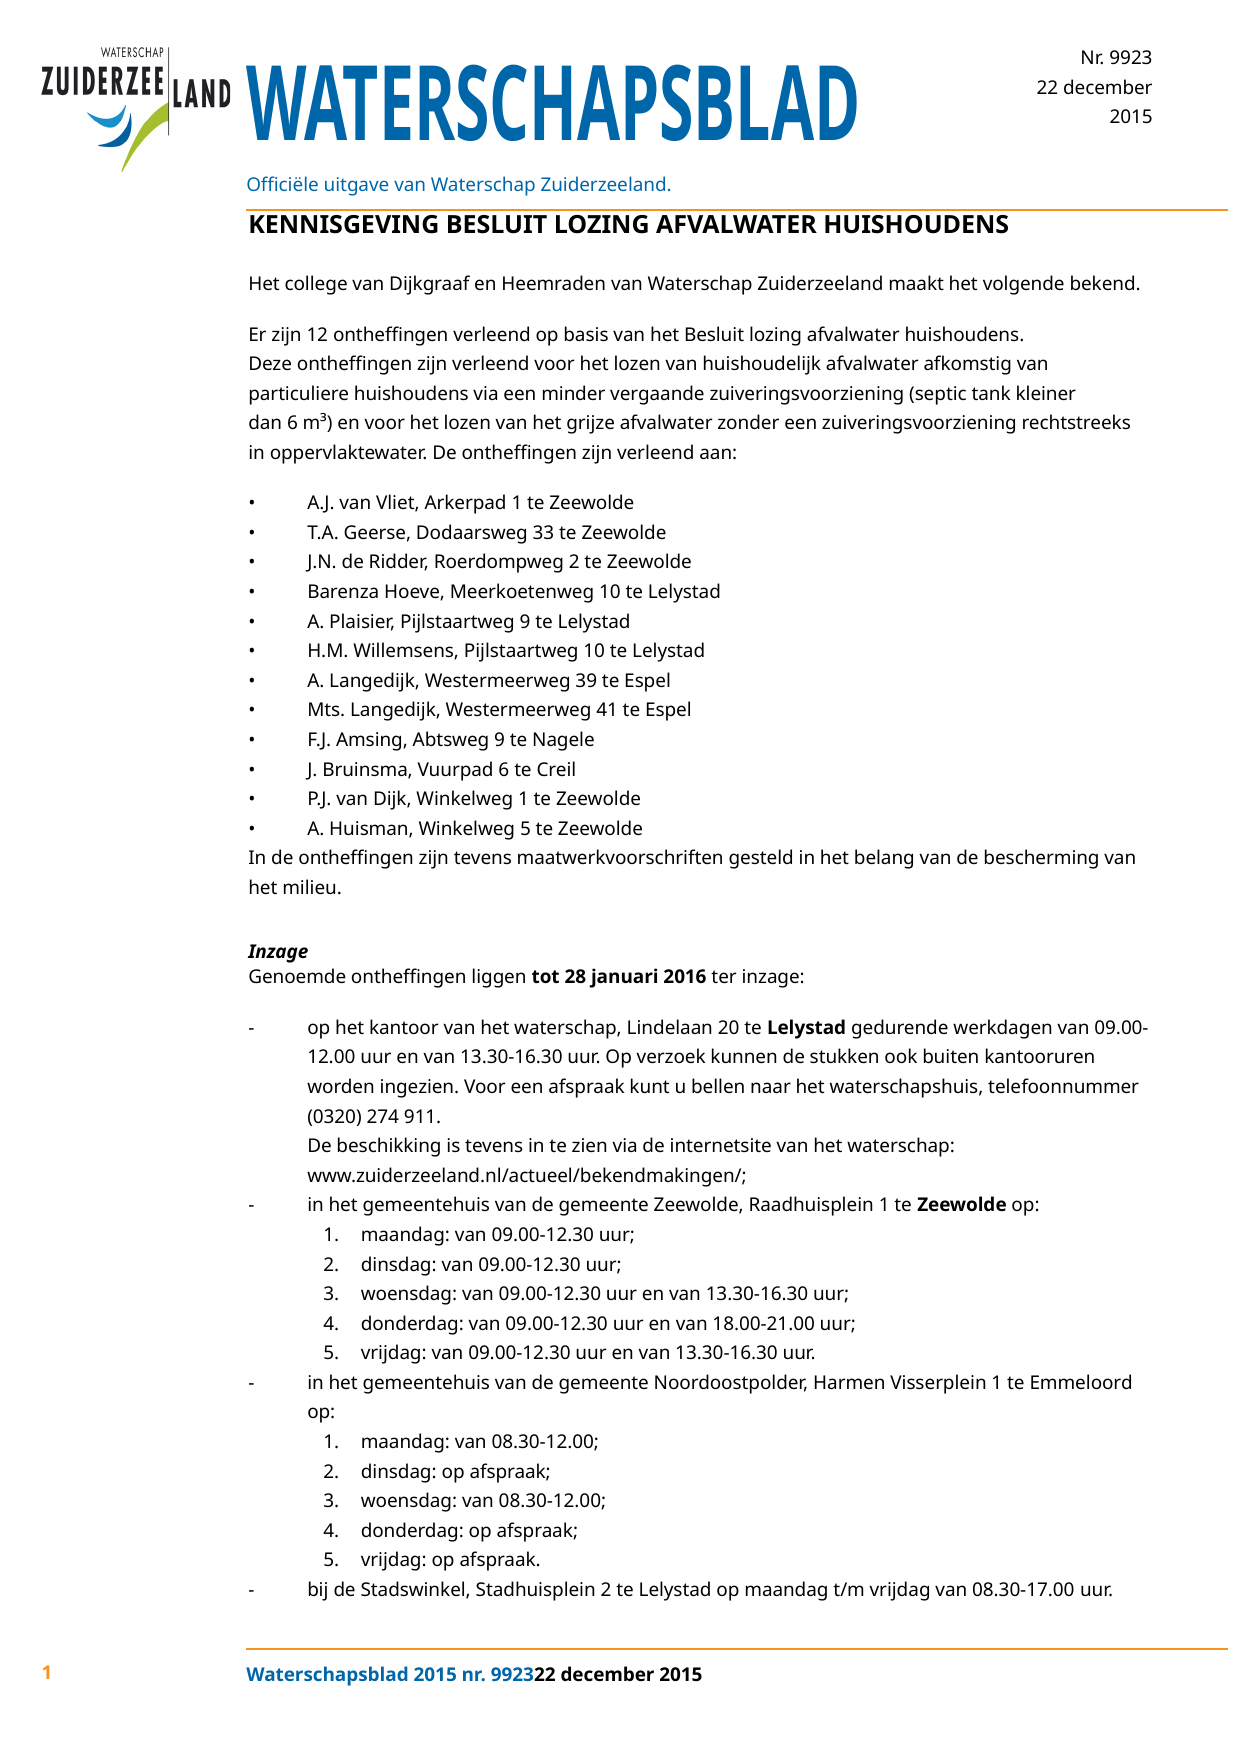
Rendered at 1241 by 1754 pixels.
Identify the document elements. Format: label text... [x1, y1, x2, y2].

list De beschikking is tevens in te zien via de internetsite van het waterschap: www.zuiderzeeland.nl/actueel/bekendmakingen/; [248, 1132, 1152, 1188]
text Inzage [248, 938, 1152, 964]
text Er zijn 12 ontheffingen verleend op basis van het Besluit lozing afvalwater huishoudens. Deze ontheffingen zijn verleend voor het lozen van huishoudelijk afvalwater afkomstig van particuliere huishoudens via een minder vergaande zuiveringsvoorziening (septic tank kleiner dan 6 m³) en voor het lozen van het grijze afvalwater zonder een zuiveringsvoorziening rechtstreeks in oppervlaktewater. De ontheffingen zijn verleend aan: [248, 321, 1152, 465]
list donderdag: van 09.00-12.30 uur en van 18.00-21.00 uur; [323, 1310, 1152, 1336]
list A. Plaisier, Pijlstaartweg 9 te Lelystad [248, 608, 1152, 633]
list dinsdag: van 09.00-12.30 uur; [323, 1251, 1152, 1277]
list vrijdag: van 09.00-12.30 uur en van 13.30-16.30 uur. [323, 1339, 1152, 1365]
list op het kantoor van het waterschap, Lindelaan 20 te Lelystad gedurende werkdagen van 09.00-12.00 uur en van 13.30-16.30 uur. Op verzoek kunnen de stukken ook buiten kantooruren worden ingezien. Voor een afspraak kunt u bellen naar het waterschapshuis, telefoonnummer (0320) 274 911. [248, 1014, 1152, 1129]
list Barenza Hoeve, Meerkoetenweg 10 te Lelystad [248, 578, 1152, 604]
list maandag: van 08.30-12.00; [323, 1428, 1152, 1454]
list F.J. Amsing, Abtsweg 9 te Nagele [248, 726, 1152, 752]
text Het college van Dijkgraaf en Heemraden van Waterschap Zuiderzeeland maakt het volgende bekend. [248, 270, 1152, 296]
list woensdag: van 08.30-12.00; [323, 1487, 1152, 1513]
list vrijdag: op afspraak. [323, 1547, 1152, 1572]
list bij de Stadswinkel, Stadhuisplein 2 te Lelystad op maandag t/m vrijdag van 08.30-17.00 uur. [248, 1576, 1152, 1602]
list in het gemeentehuis van de gemeente Noordoostpolder, Harmen Visserplein 1 te Emmeloord op: [248, 1369, 1152, 1424]
list J.N. de Ridder, Roerdompweg 2 te Zeewolde [248, 549, 1152, 574]
list maandag: van 09.00-12.30 uur; [323, 1221, 1152, 1247]
list T.A. Geerse, Dodaarsweg 33 te Zeewolde [248, 519, 1152, 545]
text Genoemde ontheffingen liggen tot 28 januari 2016 ter inzage: [248, 964, 1152, 989]
list A.J. van Vliet, Arkerpad 1 te Zeewolde [248, 489, 1152, 515]
list H.M. Willemsens, Pijlstaartweg 10 te Lelystad [248, 637, 1152, 663]
list A. Huisman, Winkelweg 5 te Zeewolde [248, 815, 1152, 841]
list donderdag: op afspraak; [323, 1517, 1152, 1543]
text KENNISGEVING BESLUIT LOZING AFVALWATER HUISHOUDENS [248, 211, 1152, 241]
list P.J. van Dijk, Winkelweg 1 te Zeewolde [248, 785, 1152, 811]
list Mts. Langedijk, Westermeerweg 41 te Espel [248, 697, 1152, 722]
list in het gemeentehuis van de gemeente Zeewolde, Raadhuisplein 1 te Zeewolde op: [248, 1192, 1152, 1217]
list A. Langedijk, Westermeerweg 39 te Espel [248, 667, 1152, 693]
list dinsdag: op afspraak; [323, 1458, 1152, 1484]
list J. Bruinsma, Vuurpad 6 te Creil [248, 756, 1152, 781]
list woensdag: van 09.00-12.30 uur en van 13.30-16.30 uur; [323, 1280, 1152, 1306]
text In de ontheffingen zijn tevens maatwerkvoorschriften gesteld in het belang van de bescherming van het milieu. [248, 844, 1152, 900]
picture [41, 47, 231, 172]
